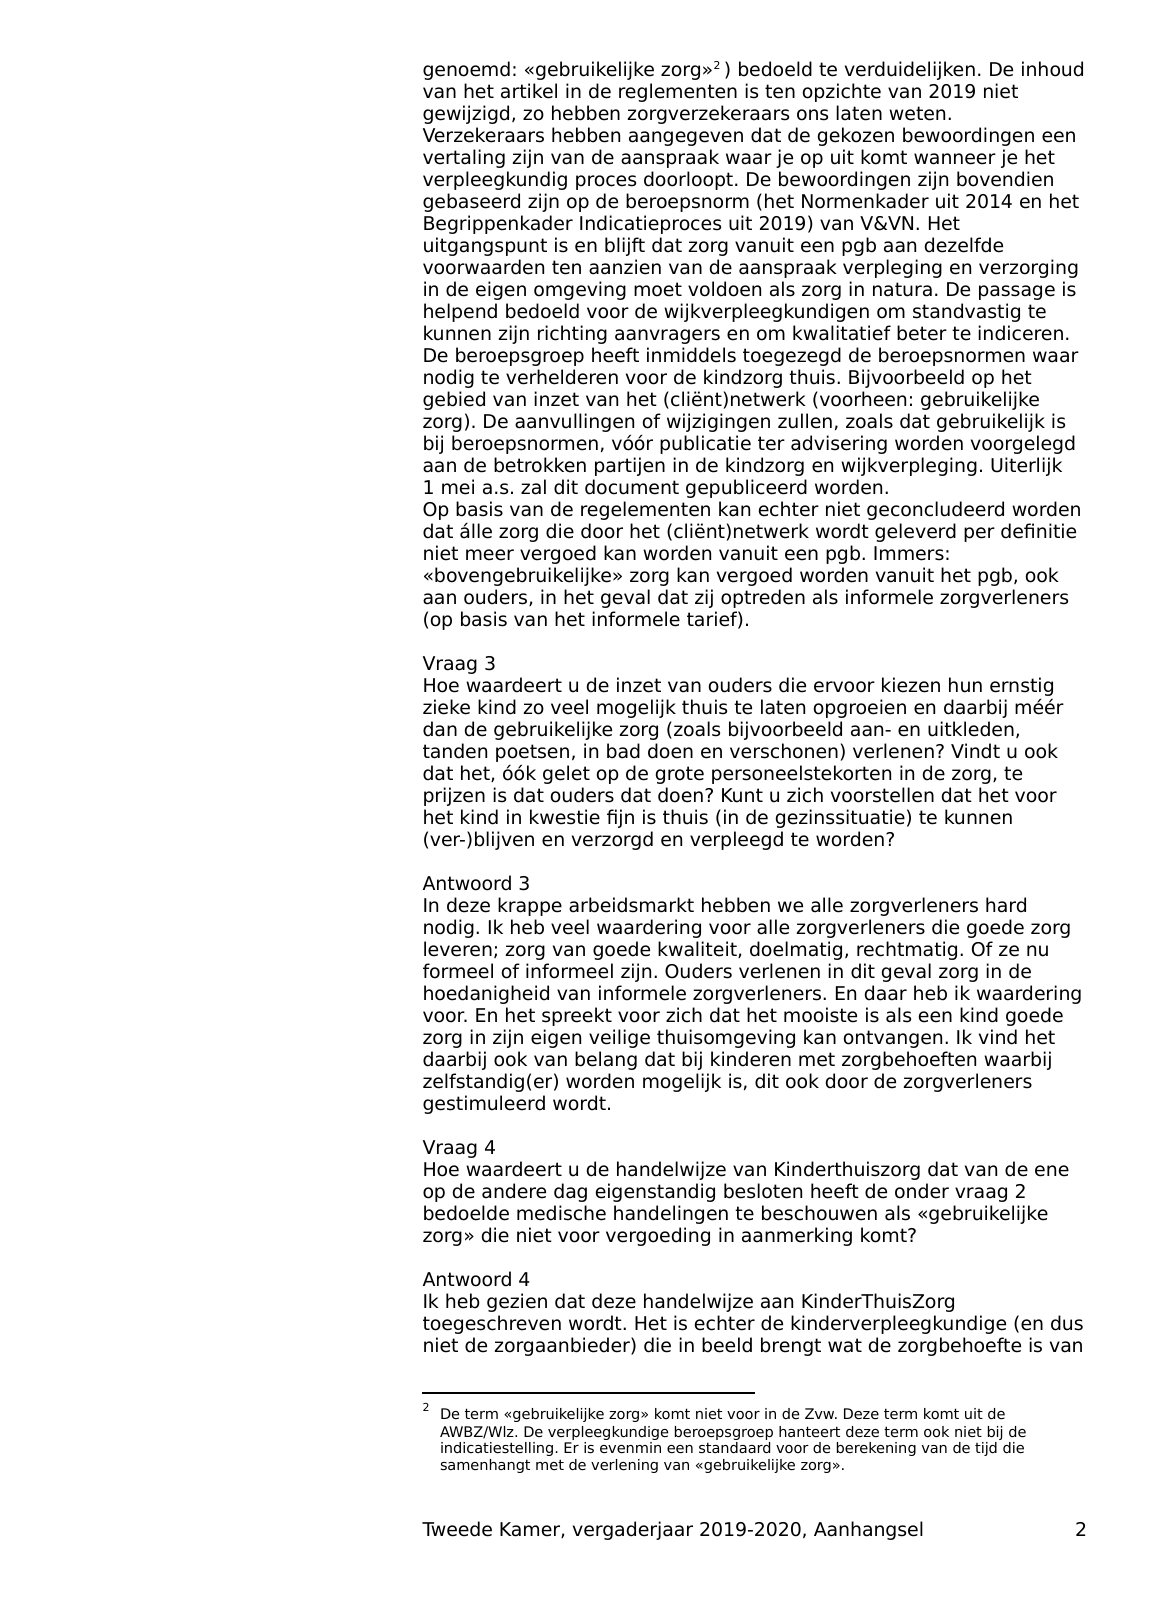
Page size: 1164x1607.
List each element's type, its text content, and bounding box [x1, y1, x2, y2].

text Antwoord 3 [422, 873, 1087, 895]
text De term «gebruikelijke zorg» komt niet voor in de Zvw. Deze term komt uit de AWBZ/Wlz. De verpleegkundige beroepsgroep hanteert deze term ook niet bij de indicatiestelling. Er is evenmin een standaard voor de berekening van de tijd die samenhangt met de verlening van «gebruikelijke zorg». [422, 1402, 1087, 1474]
text Ik heb gezien dat deze handelwijze aan KinderThuisZorg toegeschreven wordt. Het is echter de kinderverpleegkundige (en dus niet de zorgaanbieder) die in beeld brengt wat de zorgbehoefte is van [422, 1291, 1087, 1357]
text Op basis van de regelementen kan echter niet geconcludeerd worden dat álle zorg die door het (cliënt)netwerk wordt geleverd per definitie niet meer vergoed kan worden vanuit een pgb. Immers: «bovengebruikelijke» zorg kan vergoed worden vanuit het pgb, ook aan ouders, in het geval dat zij optreden als informele zorgverleners (op basis van het informele tarief). [422, 499, 1087, 631]
text Verzekeraars hebben aangegeven dat de gekozen bewoordingen een vertaling zijn van de aanspraak waar je op uit komt wanneer je het verpleegkundig proces doorloopt. De bewoordingen zijn bovendien gebaseerd zijn op de beroepsnorm (het Normenkader uit 2014 en het Begrippenkader Indicatieproces uit 2019) van V&VN. Het uitgangspunt is en blijft dat zorg vanuit een pgb aan dezelfde voorwaarden ten aanzien van de aanspraak verpleging en verzorging in de eigen omgeving moet voldoen als zorg in natura. De passage is helpend bedoeld voor de wijkverpleegkundigen om standvastig te kunnen zijn richting aanvragers en om kwalitatief beter te indiceren. De beroepsgroep heeft inmiddels toegezegd de beroepsnormen waar nodig te verhelderen voor de kindzorg thuis. Bijvoorbeeld op het gebied van inzet van het (cliënt)netwerk (voorheen: gebruikelijke zorg). De aanvullingen of wijzigingen zullen, zoals dat gebruikelijk is bij beroepsnormen, vóór publicatie ter advisering worden voorgelegd aan de betrokken partijen in de kindzorg en wijkverpleging. Uiterlijk 1 mei a.s. zal dit document gepubliceerd worden. [422, 125, 1087, 499]
text Antwoord 4 [422, 1269, 1087, 1291]
text Hoe waardeert u de inzet van ouders die ervoor kiezen hun ernstig zieke kind zo veel mogelijk thuis te laten opgroeien en daarbij méér dan de gebruikelijke zorg (zoals bijvoorbeeld aan- en uitkleden, tanden poetsen, in bad doen en verschonen) verlenen? Vindt u ook dat het, óók gelet op de grote personeelstekorten in de zorg, te prijzen is dat ouders dat doen? Kunt u zich voorstellen dat het voor het kind in kwestie fijn is thuis (in de gezinssituatie) te kunnen (ver-)blijven en verzorgd en verpleegd te worden? [422, 675, 1087, 851]
text Vraag 4 [422, 1137, 1087, 1159]
text In deze krappe arbeidsmarkt hebben we alle zorgverleners hard nodig. Ik heb veel waardering voor alle zorgverleners die goede zorg leveren; zorg van goede kwaliteit, doelmatig, rechtmatig. Of ze nu formeel of informeel zijn. Ouders verlenen in dit geval zorg in de hoedanigheid van informele zorgverleners. En daar heb ik waardering voor. En het spreekt voor zich dat het mooiste is als een kind goede zorg in zijn eigen veilige thuisomgeving kan ontvangen. Ik vind het daarbij ook van belang dat bij kinderen met zorgbehoeften waarbij zelfstandig(er) worden mogelijk is, dit ook door de zorgverleners gestimuleerd wordt. [422, 895, 1087, 1114]
text Vraag 3 [422, 653, 1087, 675]
text Hoe waardeert u de handelwijze van Kinderthuiszorg dat van de ene op de andere dag eigenstandig besloten heeft de onder vraag 2 bedoelde medische handelingen te beschouwen als «gebruikelijke zorg» die niet voor vergoeding in aanmerking komt? [422, 1159, 1087, 1247]
text genoemd: «gebruikelijke zorg») bedoeld te verduidelijken. De inhoud van het artikel in de reglementen is ten opzichte van 2019 niet gewijzigd, zo hebben zorgverzekeraars ons laten weten. [422, 59, 1087, 125]
